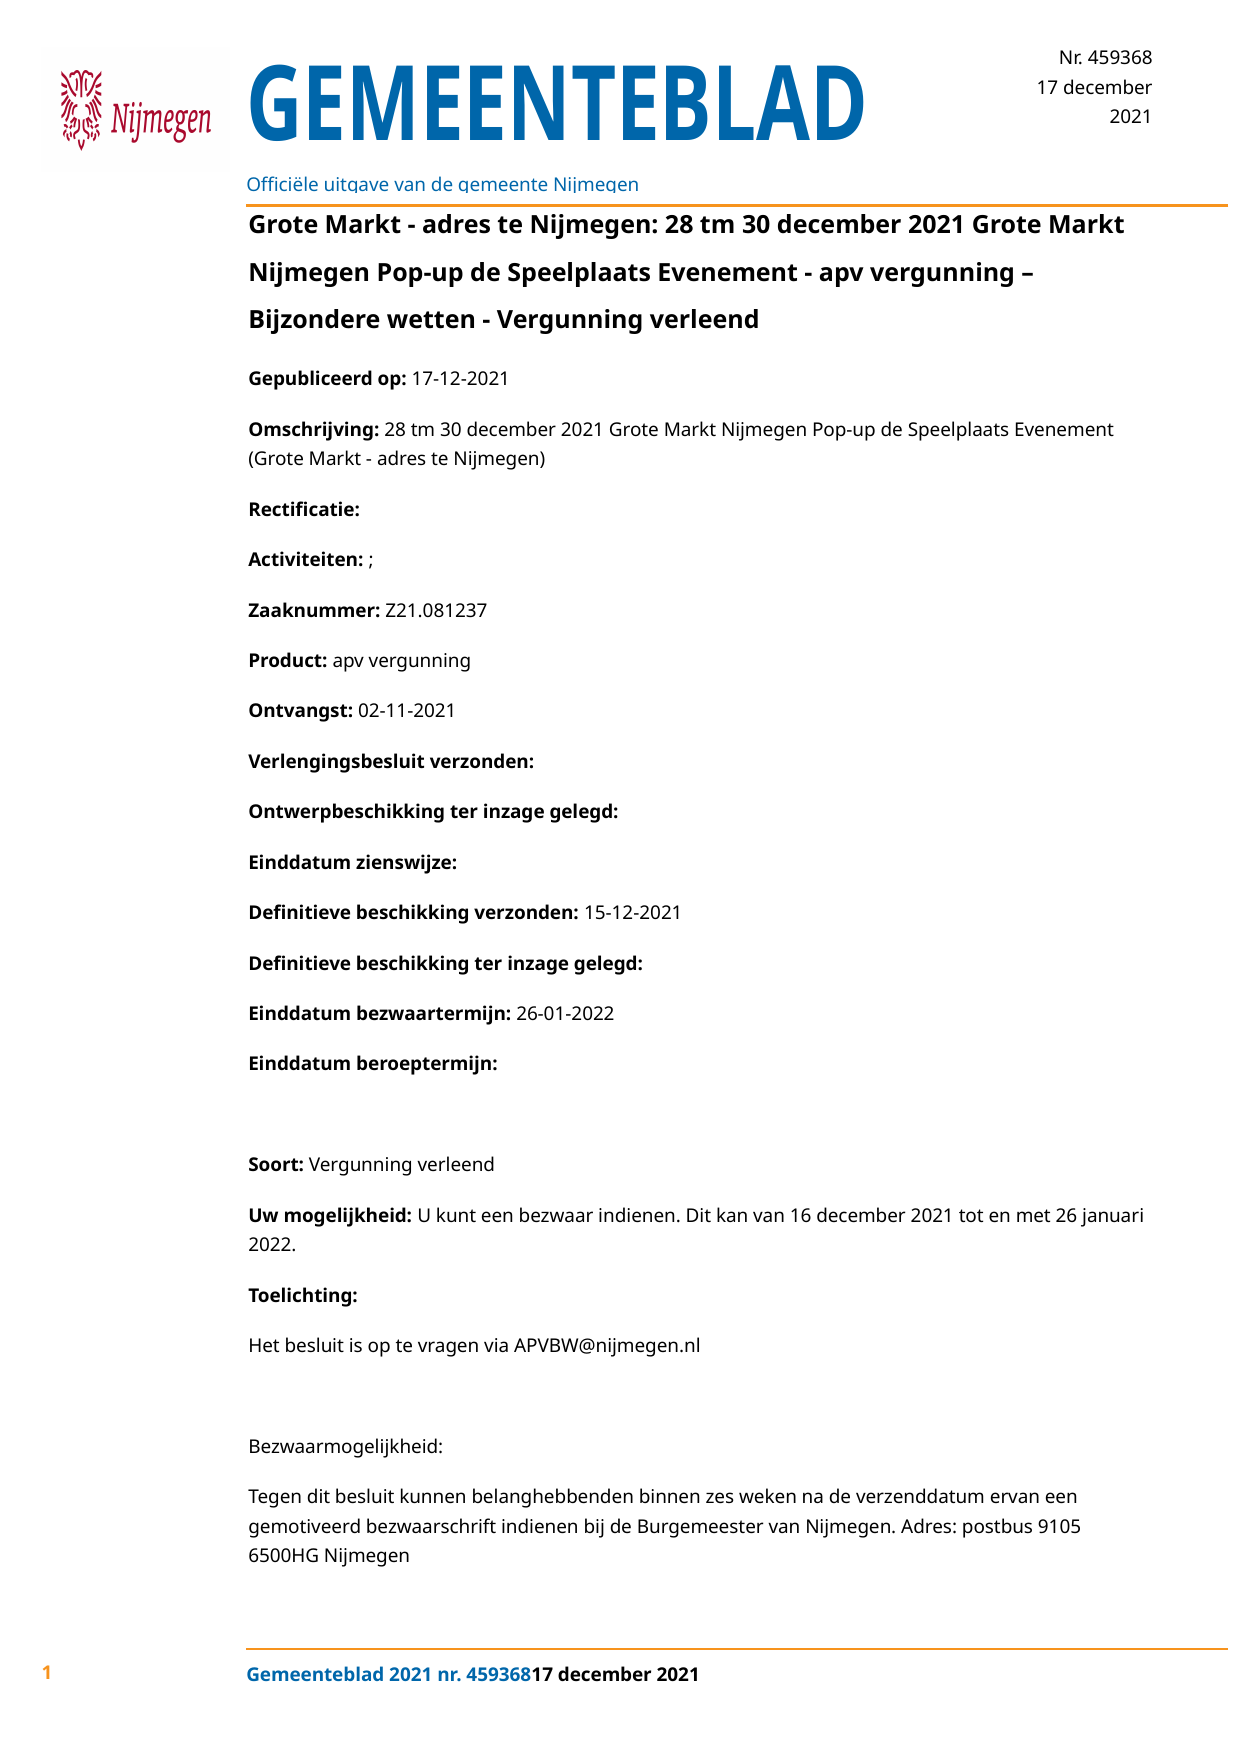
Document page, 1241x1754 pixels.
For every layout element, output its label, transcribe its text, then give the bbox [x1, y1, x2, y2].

text Definitieve beschikking ter inzage gelegd: [248, 950, 1152, 975]
text Ontvangst: 02-11-2021 [248, 698, 1152, 723]
text Uw mogelijkheid: U kunt een bezwaar indienen. Dit kan van 16 december 2021 tot en met 26 januari 2022. [248, 1202, 1152, 1257]
text Einddatum zienswijze: [248, 849, 1152, 874]
text Soort: Vergunning verleend [248, 1151, 1152, 1177]
text Activiteiten: ; [248, 546, 1152, 572]
text Het besluit is op te vragen via APVBW@nijmegen.nl [248, 1332, 1152, 1358]
text Omschrijving: 28 tm 30 december 2021 Grote Markt Nijmegen Pop-up de Speelplaats Evenement (Grote Markt - adres te Nijmegen) [248, 416, 1152, 471]
text Einddatum beroeptermijn: [248, 1051, 1152, 1076]
text Bezwaarmogelijkheid: [248, 1433, 1152, 1459]
text Rectificatie: [248, 496, 1152, 522]
text Tegen dit besluit kunnen belanghebbenden binnen zes weken na de verzenddatum ervan een gemotiveerd bezwaarschrift indienen bij de Burgemeester van Nijmegen. Adres: postbus 9105 6500HG Nijmegen [248, 1483, 1152, 1568]
text Definitieve beschikking verzonden: 15-12-2021 [248, 899, 1152, 925]
text Zaaknummer: Z21.081237 [248, 597, 1152, 622]
text Verlengingsbesluit verzonden: [248, 748, 1152, 774]
text Gepubliceerd op: 17-12-2021 [248, 366, 1152, 391]
text Product: apv vergunning [248, 647, 1152, 673]
text Einddatum bezwaartermijn: 26-01-2022 [248, 1000, 1152, 1026]
text Ontwerpbeschikking ter inzage gelegd: [248, 798, 1152, 824]
text Toelichting: [248, 1282, 1152, 1307]
picture [41, 47, 231, 172]
text Grote Markt - adres te Nijmegen: 28 tm 30 december 2021 Grote Markt Nijmegen Pop-up de Speelplaats Evenement - apv vergunning – Bijzondere wetten - Vergunning verleend [248, 207, 1152, 336]
